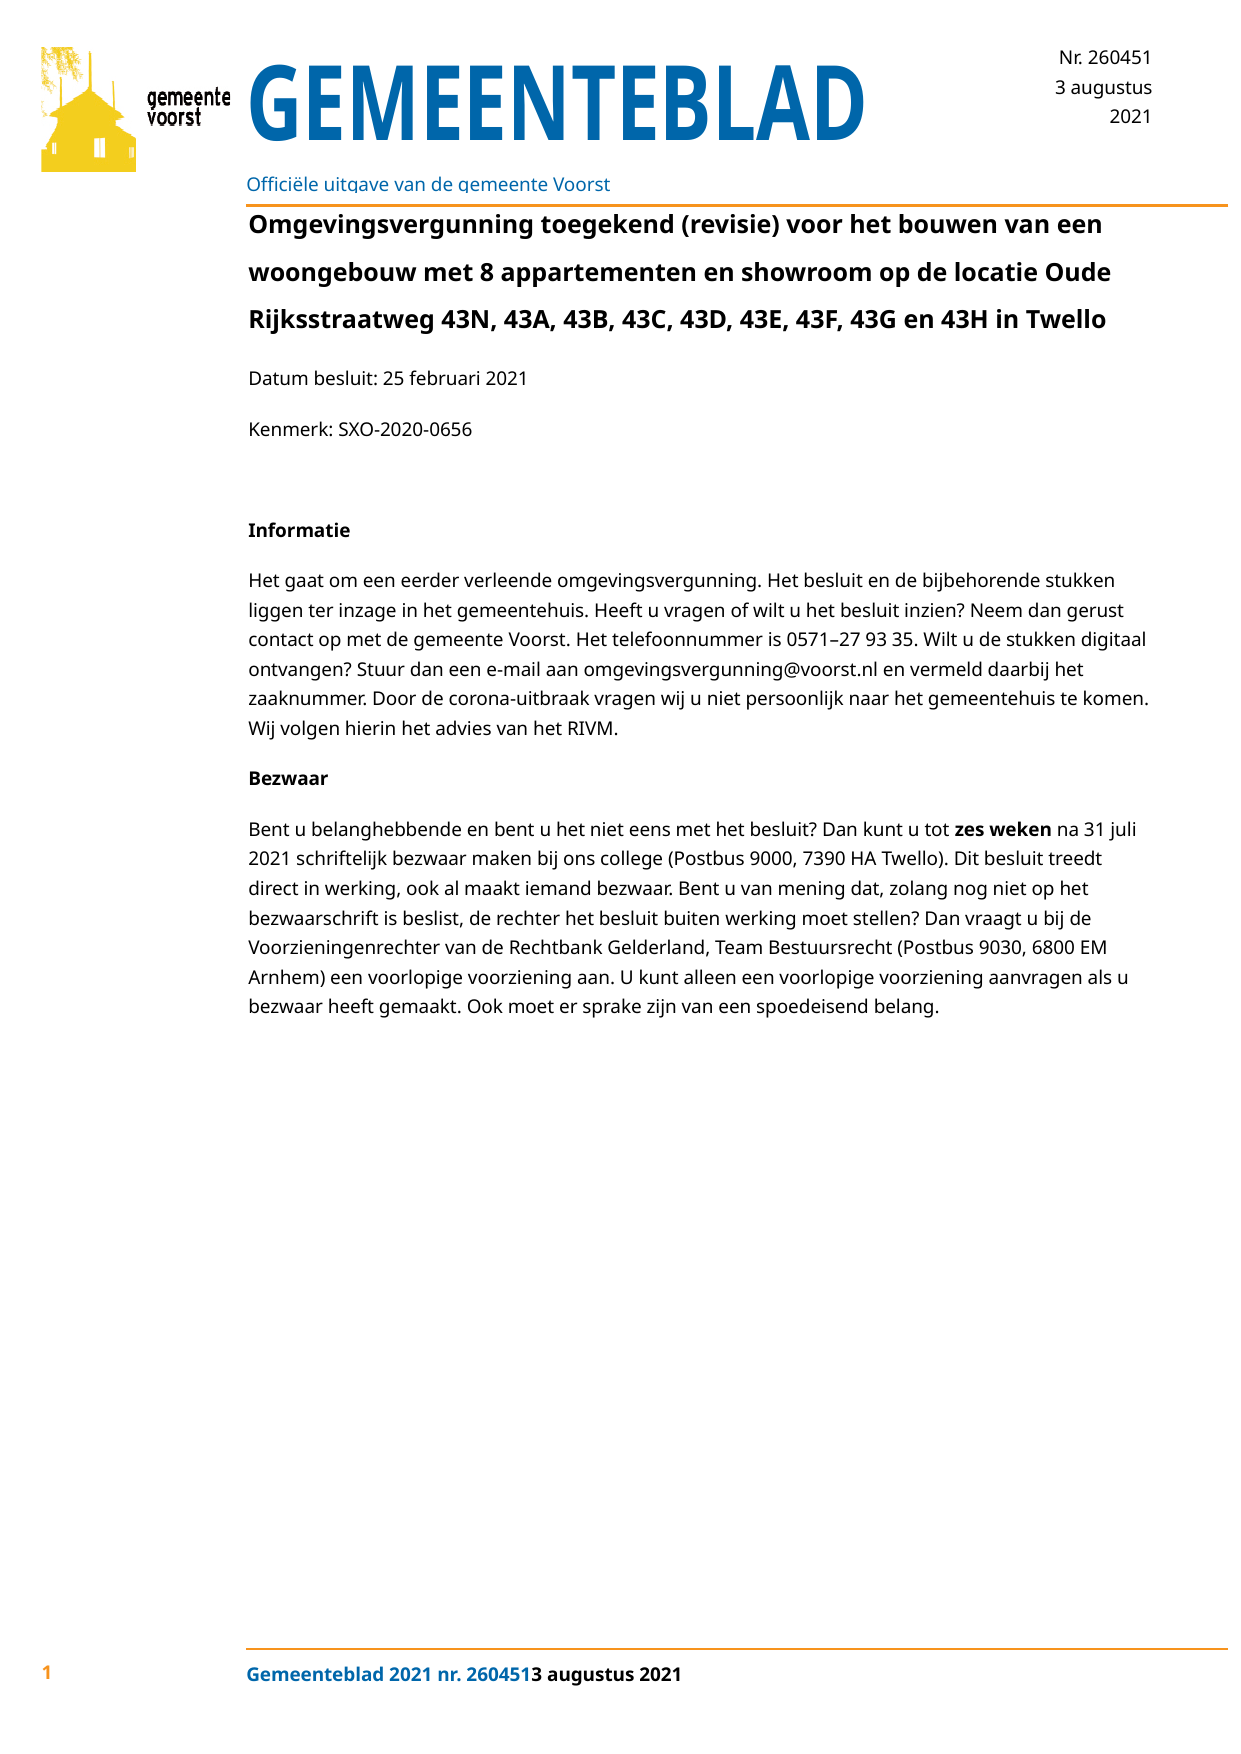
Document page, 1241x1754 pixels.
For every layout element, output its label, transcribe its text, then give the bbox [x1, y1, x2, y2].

picture [41, 47, 231, 172]
text Bent u belanghebbende en bent u het niet eens met het besluit? Dan kunt u tot zes weken na 31 juli 2021 schriftelijk bezwaar maken bij ons college (Postbus 9000, 7390 HA Twello). Dit besluit treedt direct in werking, ook al maakt iemand bezwaar. Bent u van mening dat, zolang nog niet op het bezwaarschrift is beslist, de rechter het besluit buiten werking moet stellen? Dan vraagt u bij de Voorzieningenrechter van de Rechtbank Gelderland, Team Bestuursrecht (Postbus 9030, 6800 EM Arnhem) een voorlopige voorziening aan. U kunt alleen een voorlopige voorziening aanvragen als u bezwaar heeft gemaakt. Ook moet er sprake zijn van een spoedeisend belang. [248, 816, 1152, 1019]
text Informatie [248, 517, 1152, 542]
text Omgevingsvergunning toegekend (revisie) voor het bouwen van een woongebouw met 8 appartementen en showroom op de locatie Oude Rijksstraatweg 43N, 43A, 43B, 43C, 43D, 43E, 43F, 43G en 43H in Twello [248, 207, 1152, 336]
text Datum besluit: 25 februari 2021 [248, 366, 1152, 391]
text Kenmerk: SXO-2020-0656 [248, 416, 1152, 442]
text Het gaat om een eerder verleende omgevingsvergunning. Het besluit en de bijbehorende stukken liggen ter inzage in het gemeentehuis. Heeft u vragen of wilt u het besluit inzien? Neem dan gerust contact op met de gemeente Voorst. Het telefoonnummer is 0571–27 93 35. Wilt u de stukken digitaal ontvangen? Stuur dan een e-mail aan omgevingsvergunning@voorst.nl en vermeld daarbij het zaaknummer. Door de corona-uitbraak vragen wij u niet persoonlijk naar het gemeentehuis te komen. Wij volgen hierin het advies van het RIVM. [248, 567, 1152, 741]
text Bezwaar [248, 766, 1152, 791]
